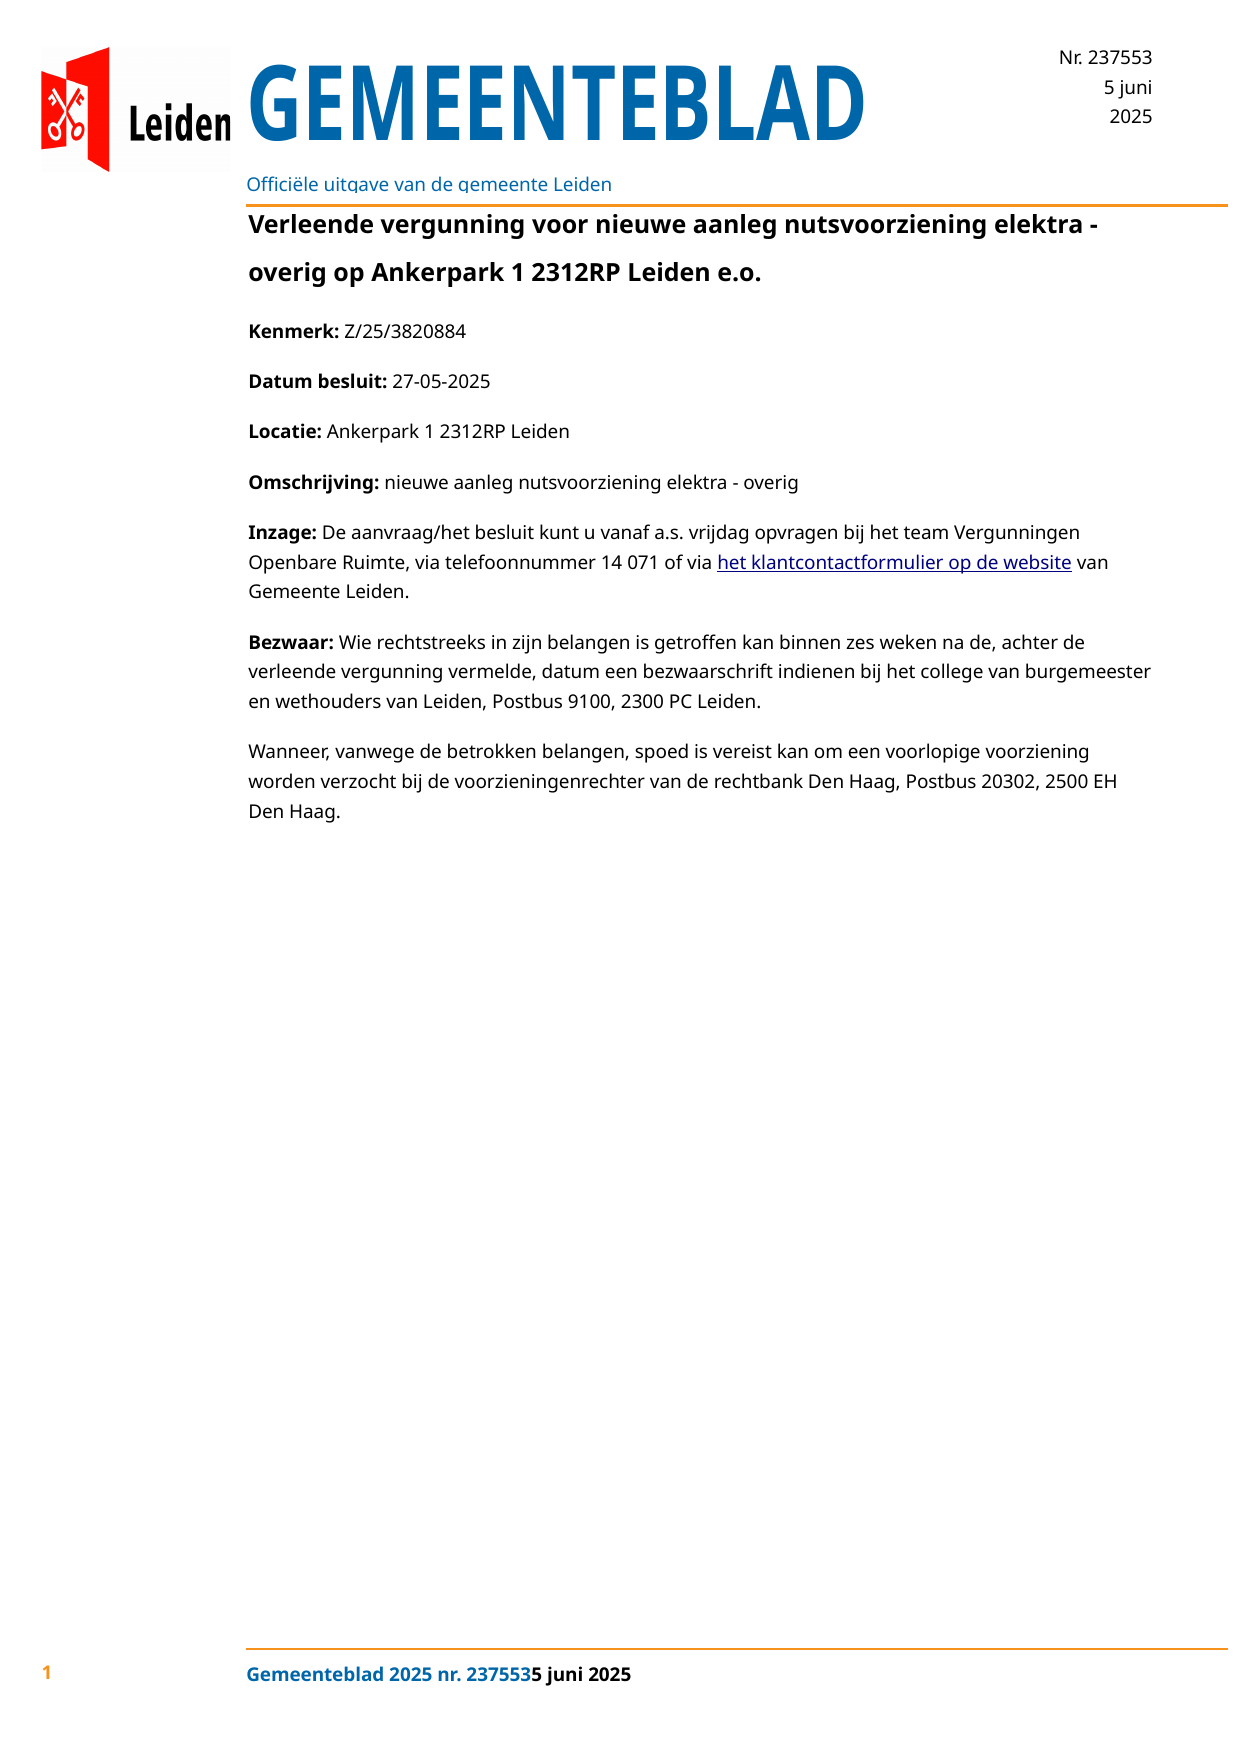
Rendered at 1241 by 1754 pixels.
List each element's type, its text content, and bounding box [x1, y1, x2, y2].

picture [41, 47, 231, 172]
text Datum besluit: 27-05-2025 [248, 368, 1152, 394]
text Kenmerk: Z/25/3820884 [248, 318, 1152, 344]
text Bezwaar: Wie rechtstreeks in zijn belangen is getroffen kan binnen zes weken na de, achter de verleende vergunning vermelde, datum een bezwaarschrift indienen bij het college van burgemeester en wethouders van Leiden, Postbus 9100, 2300 PC Leiden. [248, 629, 1152, 714]
text Inzage: De aanvraag/het besluit kunt u vanaf a.s. vrijdag opvragen bij het team Vergunningen Openbare Ruimte, via telefoonnummer 14 071 of via het klantcontactformulier op de website van Gemeente Leiden. [248, 519, 1152, 604]
text Wanneer, vanwege de betrokken belangen, spoed is vereist kan om een voorlopige voorziening worden verzocht bij de voorzieningenrechter van de rechtbank Den Haag, Postbus 20302, 2500 EH Den Haag. [248, 739, 1152, 824]
text Omschrijving: nieuwe aanleg nutsvoorziening elektra - overig [248, 469, 1152, 495]
text Locatie: Ankerpark 1 2312RP Leiden [248, 419, 1152, 444]
text Verleende vergunning voor nieuwe aanleg nutsvoorziening elektra - overig op Ankerpark 1 2312RP Leiden e.o. [248, 207, 1152, 288]
